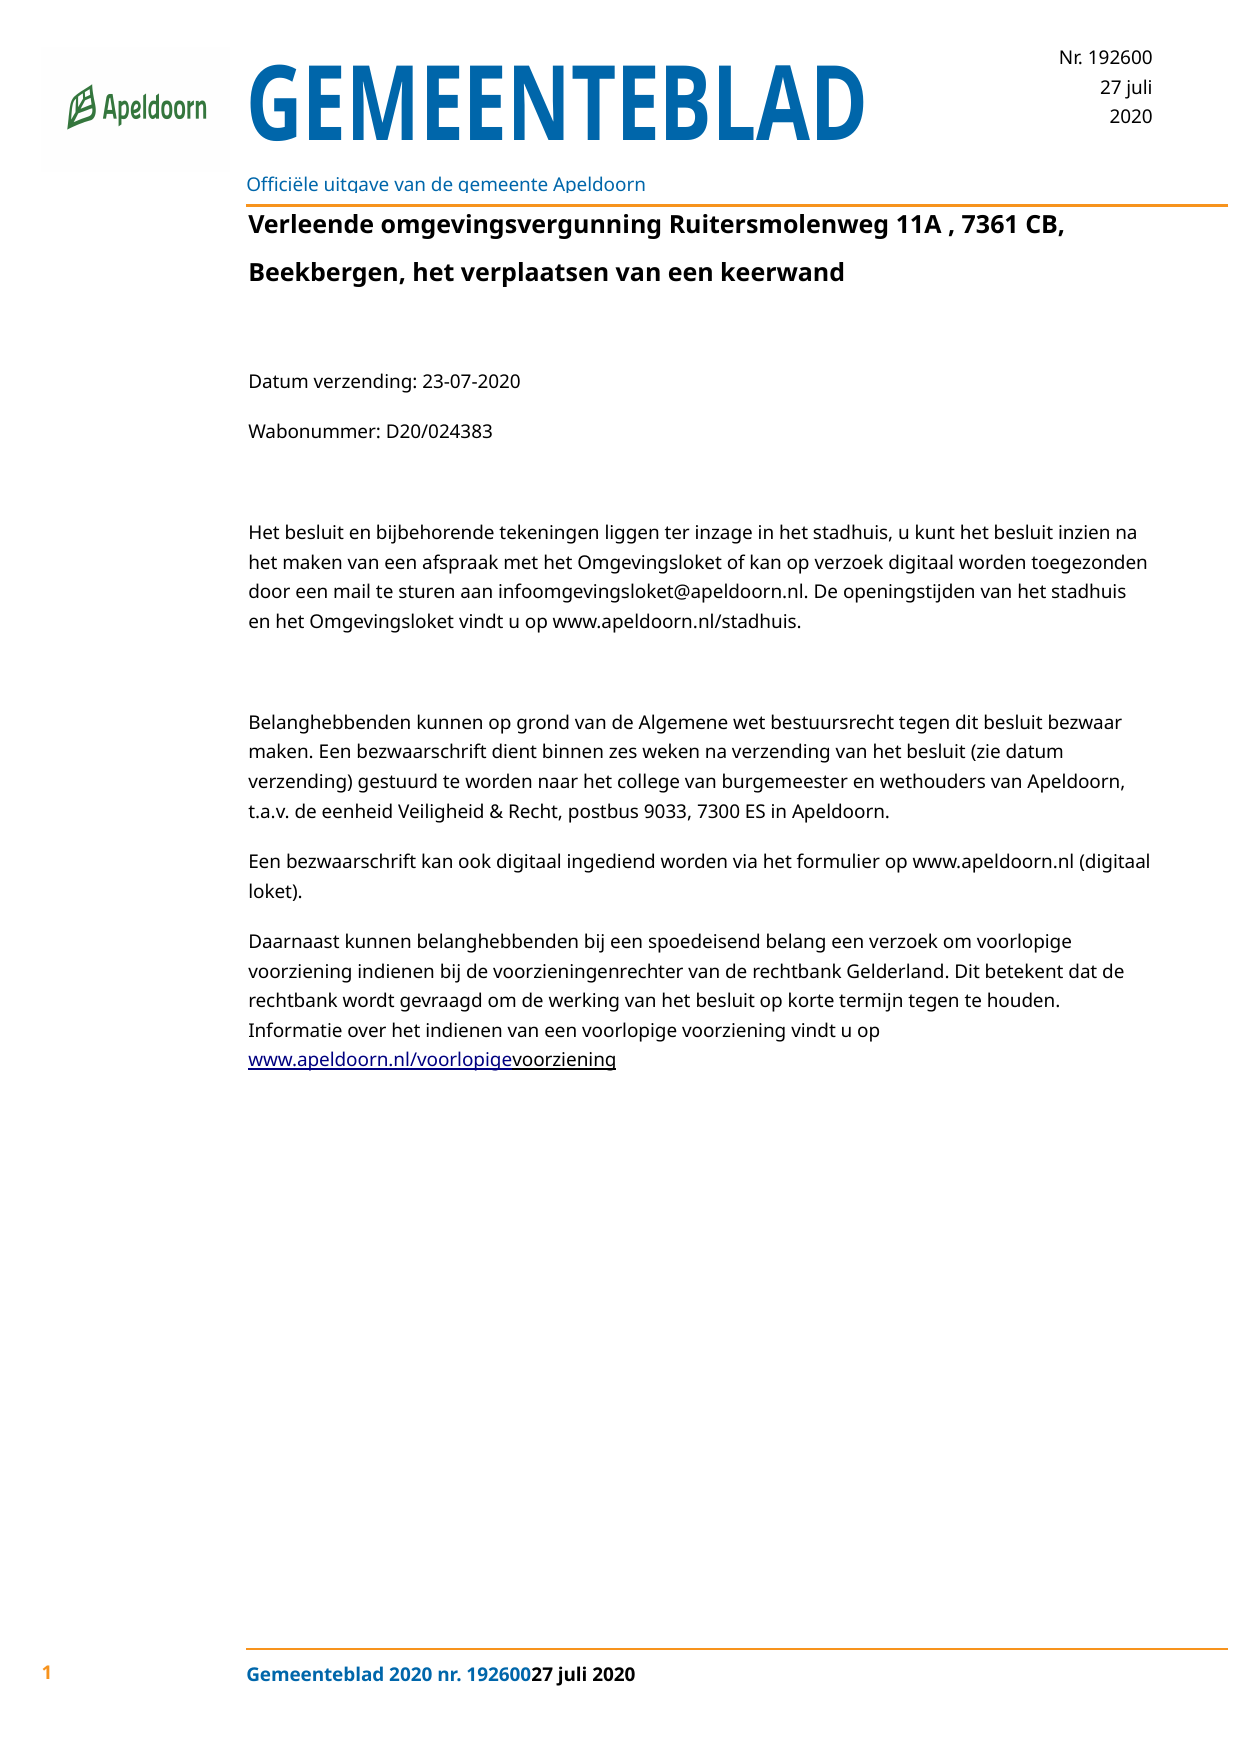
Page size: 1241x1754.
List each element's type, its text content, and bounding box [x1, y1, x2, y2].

text Daarnaast kunnen belanghebbenden bij een spoedeisend belang een verzoek om voorlopige voorziening indienen bij de voorzieningenrechter van de rechtbank Gelderland. Dit betekent dat de rechtbank wordt gevraagd om de werking van het besluit op korte termijn tegen te houden. Informatie over het indienen van een voorlopige voorziening vindt u op www.apeldoorn.nl/voorlopigevoorziening [248, 928, 1152, 1072]
text Verleende omgevingsvergunning Ruitersmolenweg 11A , 7361 CB, Beekbergen, het verplaatsen van een keerwand [248, 207, 1152, 288]
text Belanghebbenden kunnen op grond van de Algemene wet bestuursrecht tegen dit besluit bezwaar maken. Een bezwaarschrift dient binnen zes weken na verzending van het besluit (zie datum verzending) gestuurd te worden naar het college van burgemeester en wethouders van Apeldoorn, t.a.v. de eenheid Veiligheid & Recht, postbus 9033, 7300 ES in Apeldoorn. [248, 709, 1152, 824]
text Het besluit en bijbehorende tekeningen liggen ter inzage in het stadhuis, u kunt het besluit inzien na het maken van een afspraak met het Omgevingsloket of kan op verzoek digitaal worden toegezonden door een mail te sturen aan infoomgevingsloket@apeldoorn.nl. De openingstijden van het stadhuis en het Omgevingsloket vindt u op www.apeldoorn.nl/stadhuis. [248, 519, 1152, 634]
picture [41, 47, 231, 172]
text Wabonummer: D20/024383 [248, 419, 1152, 444]
text Een bezwaarschrift kan ook digitaal ingediend worden via het formulier op www.apeldoorn.nl (digitaal loket). [248, 848, 1152, 904]
text Datum verzending: 23-07-2020 [248, 368, 1152, 394]
